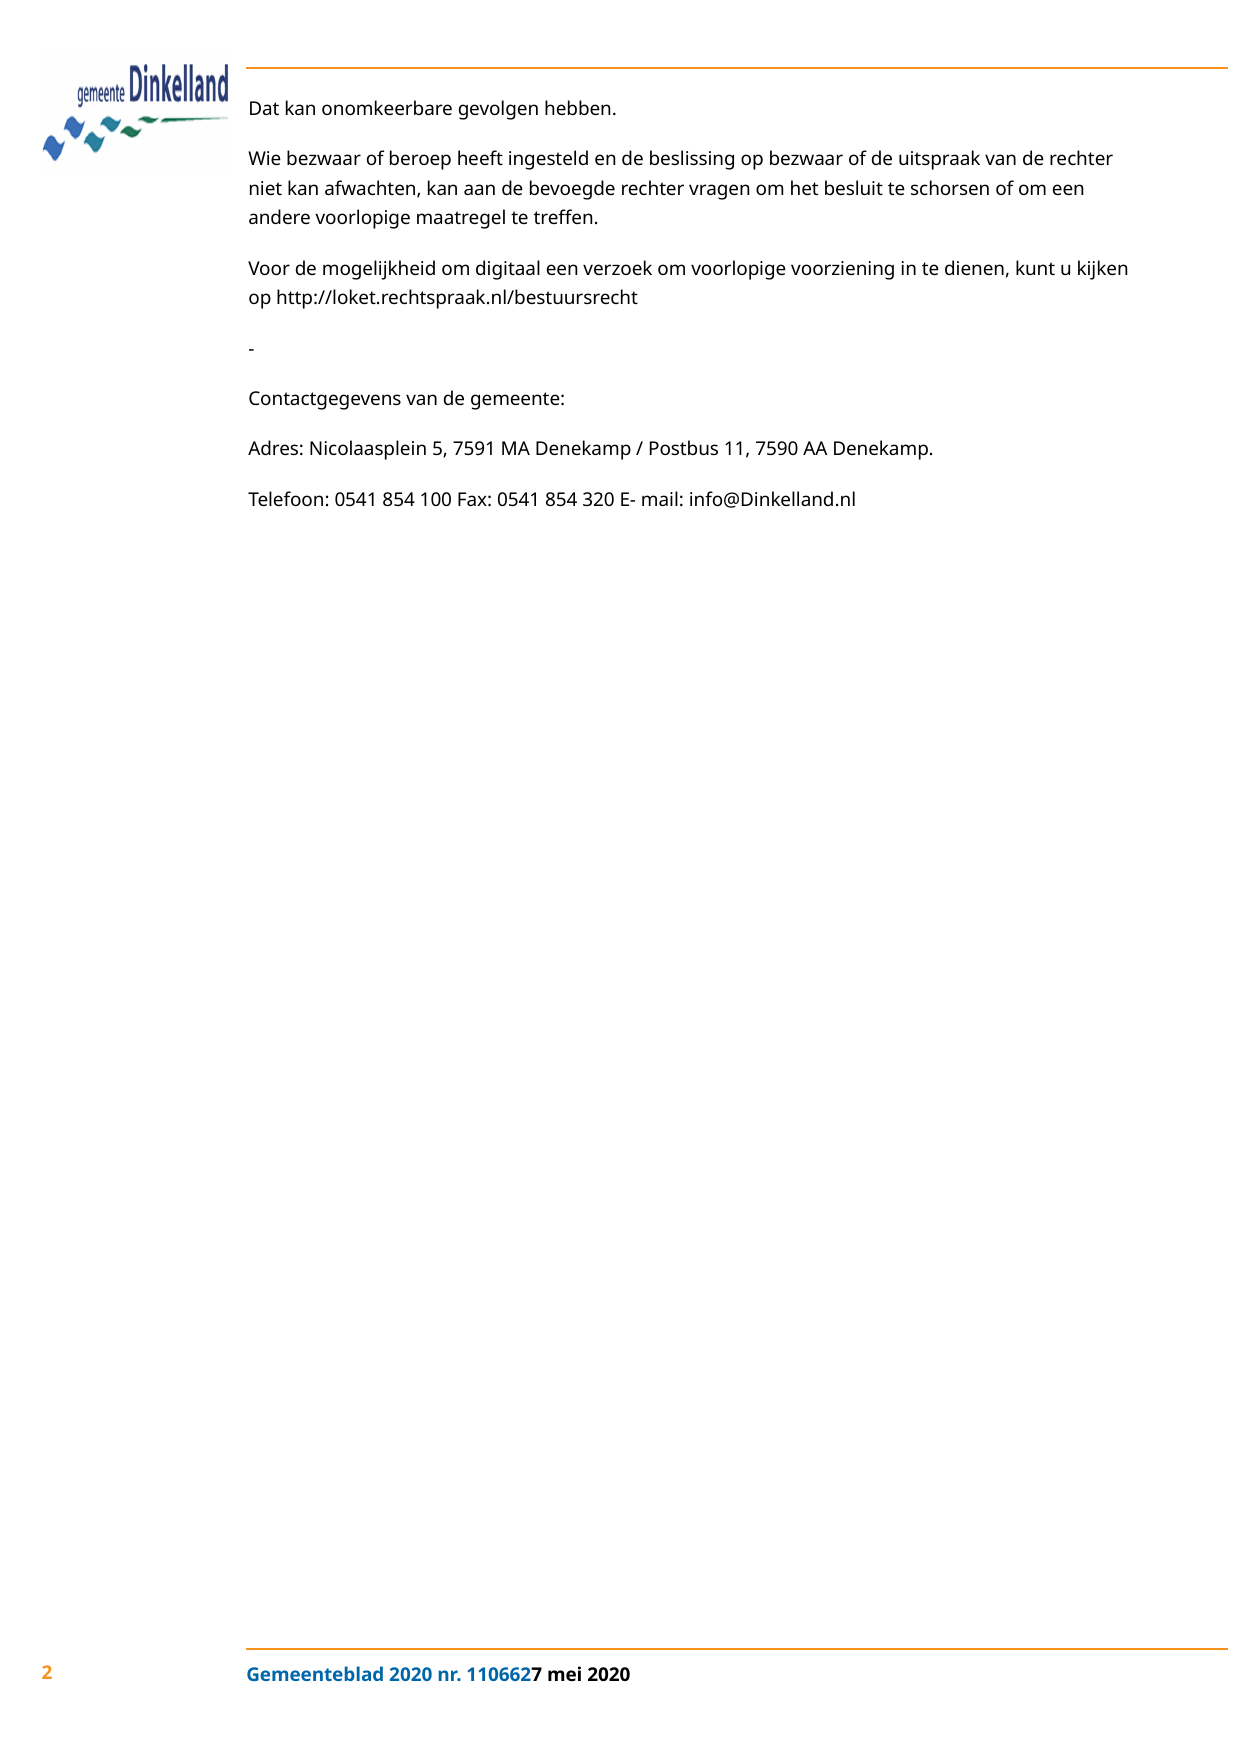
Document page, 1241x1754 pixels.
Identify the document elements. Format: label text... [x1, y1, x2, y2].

picture [41, 47, 231, 172]
text Telefoon: 0541 854 100 Fax: 0541 854 320 E- mail: info@Dinkelland.nl [248, 486, 1152, 512]
text Contactgegevens van de gemeente: [248, 385, 1152, 411]
text Wie bezwaar of beroep heeft ingesteld en de beslissing op bezwaar of de uitspraak van de rechter niet kan afwachten, kan aan de bevoegde rechter vragen om het besluit te schorsen of om een andere voorlopige maatregel te treffen. [248, 145, 1152, 230]
text - [248, 335, 1152, 361]
text Dat kan onomkeerbare gevolgen hebben. [248, 95, 1152, 121]
text Voor de mogelijkheid om digitaal een verzoek om voorlopige voorziening in te dienen, kunt u kijken op http://loket.rechtspraak.nl/bestuursrecht [248, 255, 1152, 310]
text Adres: Nicolaasplein 5, 7591 MA Denekamp / Postbus 11, 7590 AA Denekamp. [248, 436, 1152, 461]
